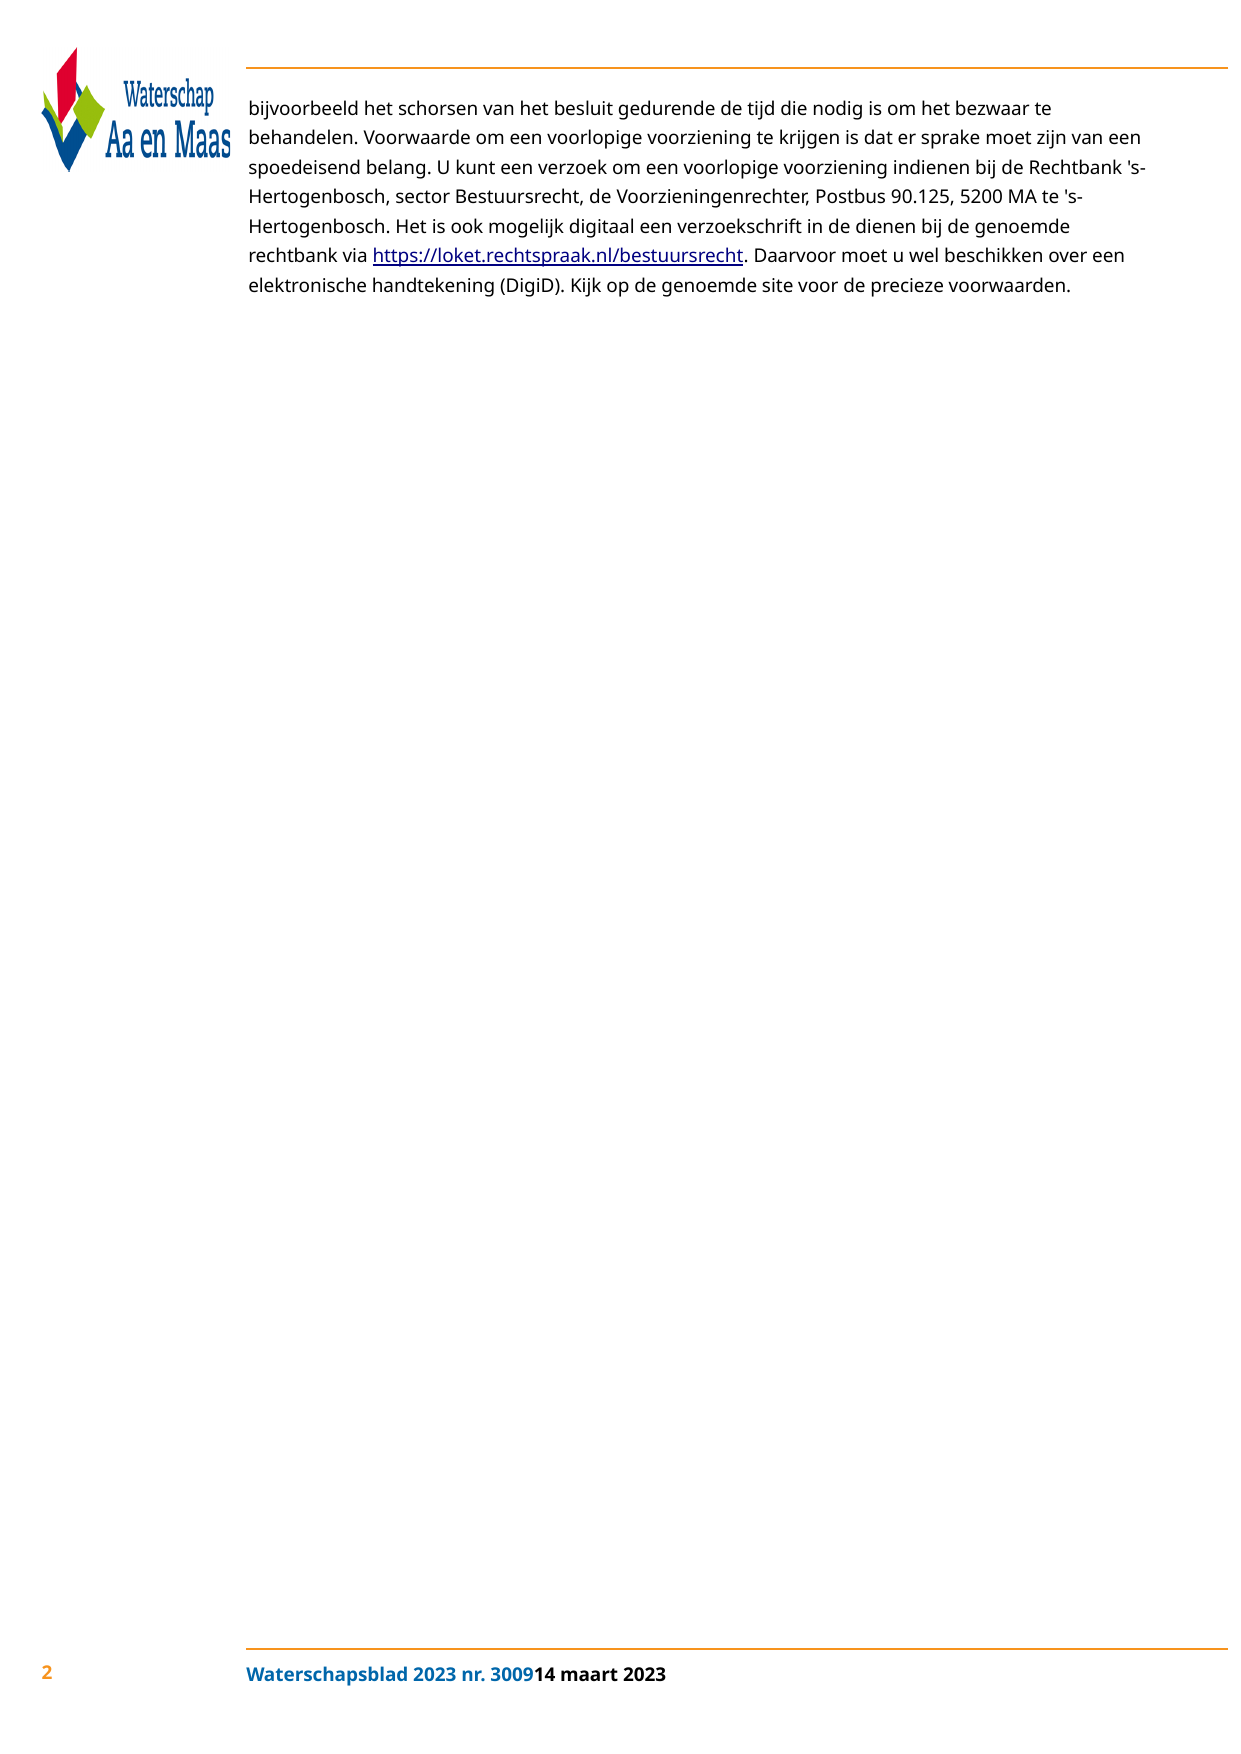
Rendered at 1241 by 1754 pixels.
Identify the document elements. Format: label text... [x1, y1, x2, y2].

text bijvoorbeeld het schorsen van het besluit gedurende de tijd die nodig is om het bezwaar te behandelen. Voorwaarde om een voorlopige voorziening te krijgen is dat er sprake moet zijn van een spoedeisend belang. U kunt een verzoek om een voorlopige voorziening indienen bij de Rechtbank 's-Hertogenbosch, sector Bestuursrecht, de Voorzieningenrechter, Postbus 90.125, 5200 MA te 's-Hertogenbosch. Het is ook mogelijk digitaal een verzoekschrift in de dienen bij de genoemde rechtbank via https://loket.rechtspraak.nl/bestuursrecht. Daarvoor moet u wel beschikken over een elektronische handtekening (DigiD). Kijk op de genoemde site voor de precieze voorwaarden. [248, 95, 1152, 298]
picture [41, 47, 231, 172]
